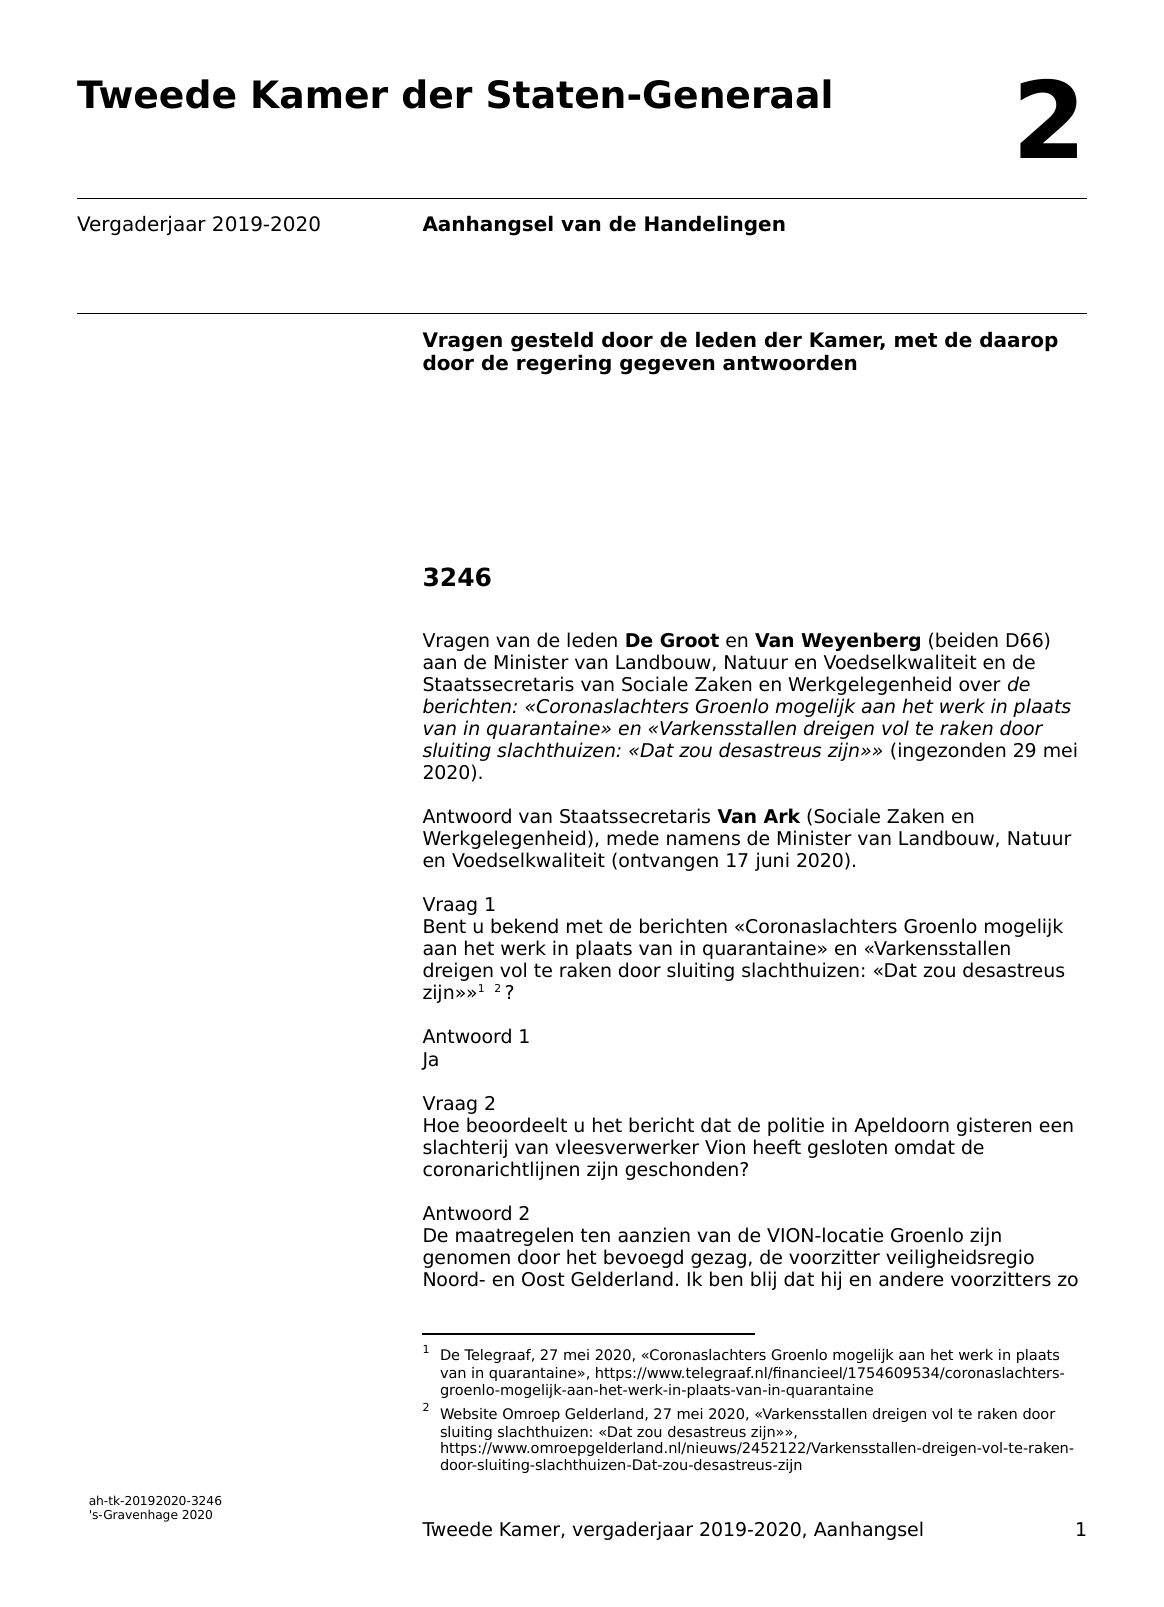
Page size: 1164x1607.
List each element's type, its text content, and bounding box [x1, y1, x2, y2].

text Bent u bekend met de berichten «Coronaslachters Groenlo mogelijk aan het werk in plaats van in quarantaine» en «Varkensstallen dreigen vol te raken door sluiting slachthuizen: «Dat zou desastreus zijn»» ? [422, 916, 1087, 1004]
text Website Omroep Gelderland, 27 mei 2020, «Varkensstallen dreigen vol te raken door sluiting slachthuizen: «Dat zou desastreus zijn»», https://www.omroepgelderland.nl/nieuws/2452122/Varkensstallen-dreigen-vol-te-raken-door-sluiting-slachthuizen-Dat-zou-desastreus-zijn [422, 1402, 1087, 1474]
table_cell Vergaderjaar 2019-2020 [77, 199, 422, 313]
text De maatregelen ten aanzien van de VION-locatie Groenlo zijn genomen door het bevoegd gezag, de voorzitter veiligheidsregio Noord- en Oost Gelderland. Ik ben blij dat hij en andere voorzitters zo [422, 1225, 1087, 1291]
text ah-tk-20192020-3246 [88, 1494, 323, 1508]
table_header Tweede Kamer der Staten-Generaal [77, 59, 886, 198]
text Vragen van de leden De Groot en Van Weyenberg (beiden D66) aan de Minister van Landbouw, Natuur en Voedselkwaliteit en de Staatssecretaris van Sociale Zaken en Werkgelegenheid over de berichten: «Coronaslachters Groenlo mogelijk aan het werk in plaats van in quarantaine» en «Varkensstallen dreigen vol te raken door sluiting slachthuizen: «Dat zou desastreus zijn»» (ingezonden 29 mei 2020). [422, 630, 1087, 784]
text De Telegraaf, 27 mei 2020, «Coronaslachters Groenlo mogelijk aan het werk in plaats van in quarantaine», https://www.telegraaf.nl/financieel/1754609534/coronaslachters-groenlo-mogelijk-aan-het-werk-in-plaats-van-in-quarantaine [422, 1343, 1087, 1399]
table_cell Vragen gesteld door de leden der Kamer, met de daarop door de regering gegeven antwoorden [422, 314, 1087, 375]
text Vraag 2 [422, 1093, 1087, 1114]
table_header 2 [886, 59, 1087, 198]
table_cell Aanhangsel van de Handelingen [422, 199, 1087, 313]
table_cell [77, 314, 422, 375]
text Antwoord 1 [422, 1026, 1087, 1048]
text Antwoord 2 [422, 1203, 1087, 1225]
text Hoe beoordeelt u het bericht dat de politie in Apeldoorn gisteren een slachterij van vleesverwerker Vion heeft gesloten omdat de coronarichtlijnen zijn geschonden? [422, 1114, 1087, 1181]
text Ja [422, 1048, 1087, 1070]
text 's-Gravenhage 2020 [88, 1508, 323, 1522]
text 3246 [422, 563, 1087, 592]
text Vraag 1 [422, 894, 1087, 916]
text Antwoord van Staatssecretaris Van Ark (Sociale Zaken en Werkgelegenheid), mede namens de Minister van Landbouw, Natuur en Voedselkwaliteit (ontvangen 17 juni 2020). [422, 806, 1087, 872]
